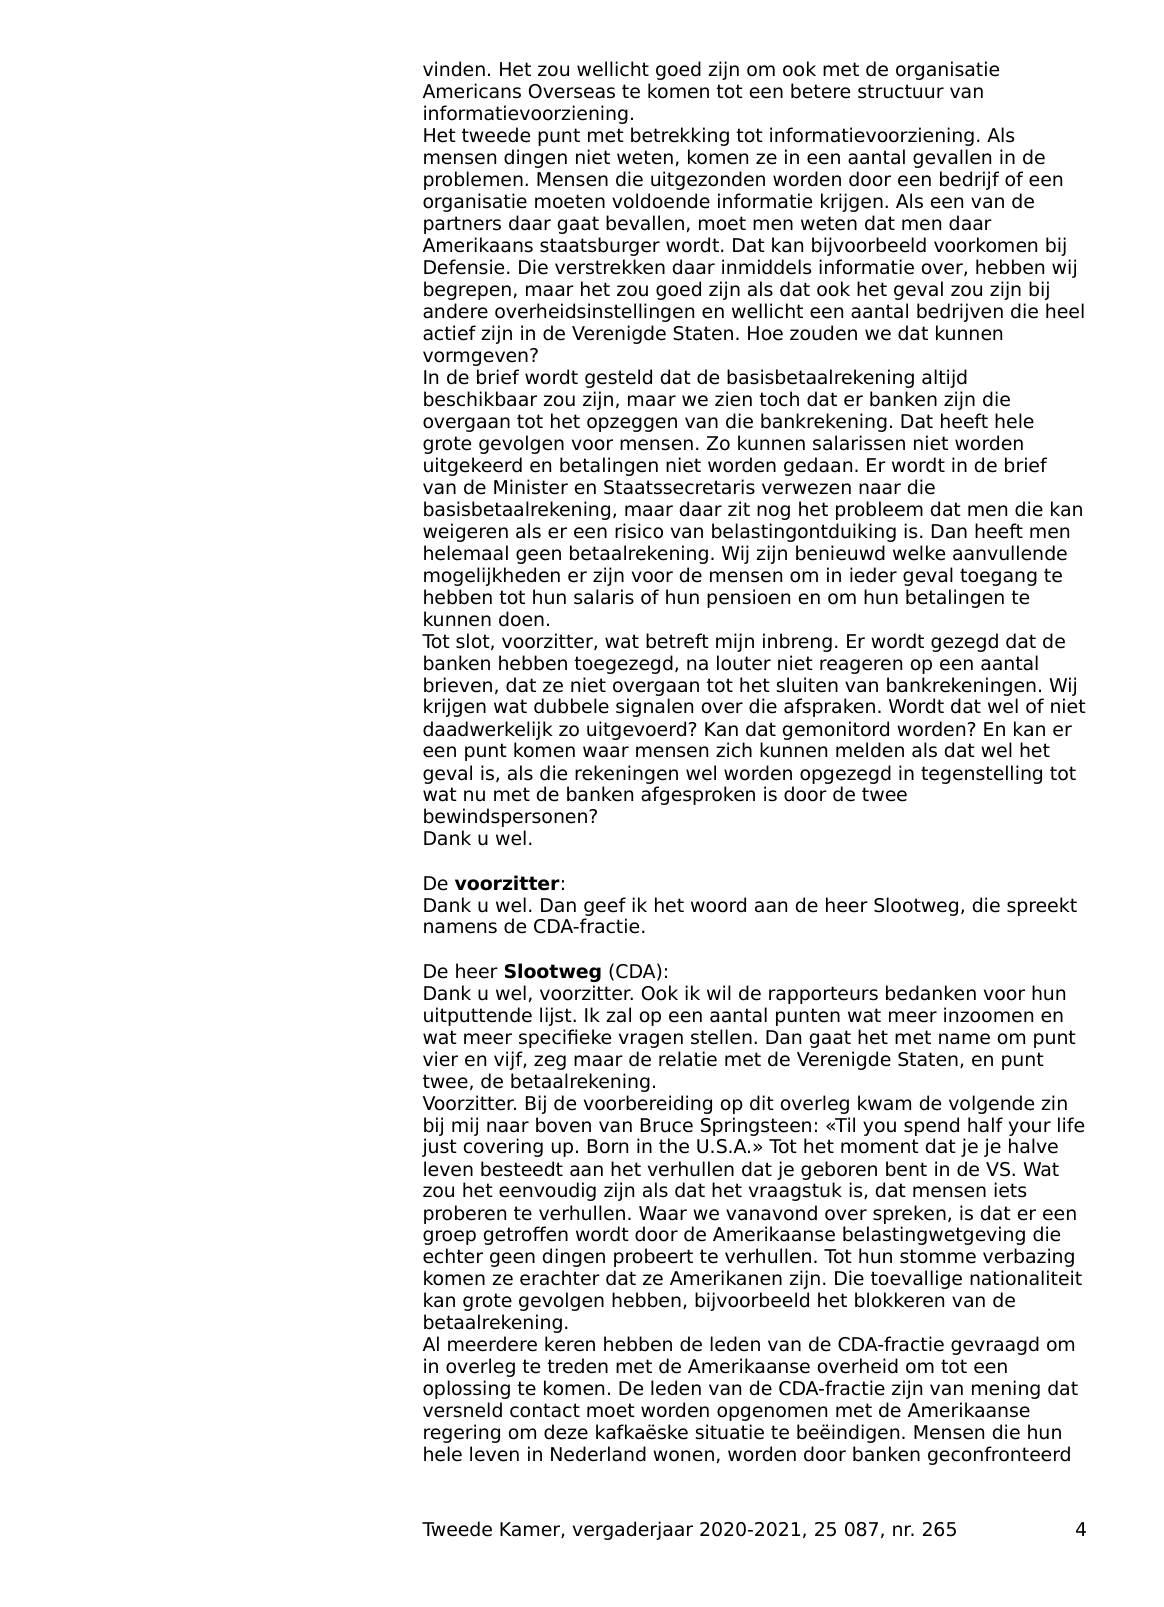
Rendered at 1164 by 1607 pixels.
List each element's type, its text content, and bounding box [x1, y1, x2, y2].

text Tot slot, voorzitter, wat betreft mijn inbreng. Er wordt gezegd dat de banken hebben toegezegd, na louter niet reageren op een aantal brieven, dat ze niet overgaan tot het sluiten van bankrekeningen. Wij krijgen wat dubbele signalen over die afspraken. Wordt dat wel of niet daadwerkelijk zo uitgevoerd? Kan dat gemonitord worden? En kan er een punt komen waar mensen zich kunnen melden als dat wel het geval is, als die rekeningen wel worden opgezegd in tegenstelling tot wat nu met de banken afgesproken is door de twee bewindspersonen? [422, 631, 1087, 828]
text vinden. Het zou wellicht goed zijn om ook met de organisatie Americans Overseas te komen tot een betere structuur van informatievoorziening. [422, 59, 1087, 125]
text Dank u wel, voorzitter. Ook ik wil de rapporteurs bedanken voor hun uitputtende lijst. Ik zal op een aantal punten wat meer inzoomen en wat meer specifieke vragen stellen. Dan gaat het met name om punt vier en vijf, zeg maar de relatie met de Verenigde Staten, en punt twee, de betaalrekening. [422, 983, 1087, 1092]
text De voorzitter: [422, 872, 1087, 894]
text Al meerdere keren hebben de leden van de CDA-fractie gevraagd om in overleg te treden met de Amerikaanse overheid om tot een oplossing te komen. De leden van de CDA-fractie zijn van mening dat versneld contact moet worden opgenomen met de Amerikaanse regering om deze kafkaëske situatie te beëindigen. Mensen die hun hele leven in Nederland wonen, worden door banken geconfronteerd [422, 1334, 1087, 1466]
text Dank u wel. Dan geef ik het woord aan de heer Slootweg, die spreekt namens de CDA-fractie. [422, 894, 1087, 938]
text Voorzitter. Bij de voorbereiding op dit overleg kwam de volgende zin bij mij naar boven van Bruce Springsteen: «Til you spend half your life just covering up. Born in the U.S.A.» Tot het moment dat je je halve leven besteedt aan het verhullen dat je geboren bent in de VS. Wat zou het eenvoudig zijn als dat het vraagstuk is, dat mensen iets proberen te verhullen. Waar we vanavond over spreken, is dat er een groep getroffen wordt door de Amerikaanse belastingwetgeving die echter geen dingen probeert te verhullen. Tot hun stomme verbazing komen ze erachter dat ze Amerikanen zijn. Die toevallige nationaliteit kan grote gevolgen hebben, bijvoorbeeld het blokkeren van de betaalrekening. [422, 1092, 1087, 1334]
text Dank u wel. [422, 828, 1087, 850]
text In de brief wordt gesteld dat de basisbetaalrekening altijd beschikbaar zou zijn, maar we zien toch dat er banken zijn die overgaan tot het opzeggen van die bankrekening. Dat heeft hele grote gevolgen voor mensen. Zo kunnen salarissen niet worden uitgekeerd en betalingen niet worden gedaan. Er wordt in de brief van de Minister en Staatssecretaris verwezen naar die basisbetaalrekening, maar daar zit nog het probleem dat men die kan weigeren als er een risico van belastingontduiking is. Dan heeft men helemaal geen betaalrekening. Wij zijn benieuwd welke aanvullende mogelijkheden er zijn voor de mensen om in ieder geval toegang te hebben tot hun salaris of hun pensioen en om hun betalingen te kunnen doen. [422, 367, 1087, 631]
text De heer Slootweg (CDA): [422, 961, 1087, 983]
text Het tweede punt met betrekking tot informatievoorziening. Als mensen dingen niet weten, komen ze in een aantal gevallen in de problemen. Mensen die uitgezonden worden door een bedrijf of een organisatie moeten voldoende informatie krijgen. Als een van de partners daar gaat bevallen, moet men weten dat men daar Amerikaans staatsburger wordt. Dat kan bijvoorbeeld voorkomen bij Defensie. Die verstrekken daar inmiddels informatie over, hebben wij begrepen, maar het zou goed zijn als dat ook het geval zou zijn bij andere overheidsinstellingen en wellicht een aantal bedrijven die heel actief zijn in de Verenigde Staten. Hoe zouden we dat kunnen vormgeven? [422, 125, 1087, 367]
